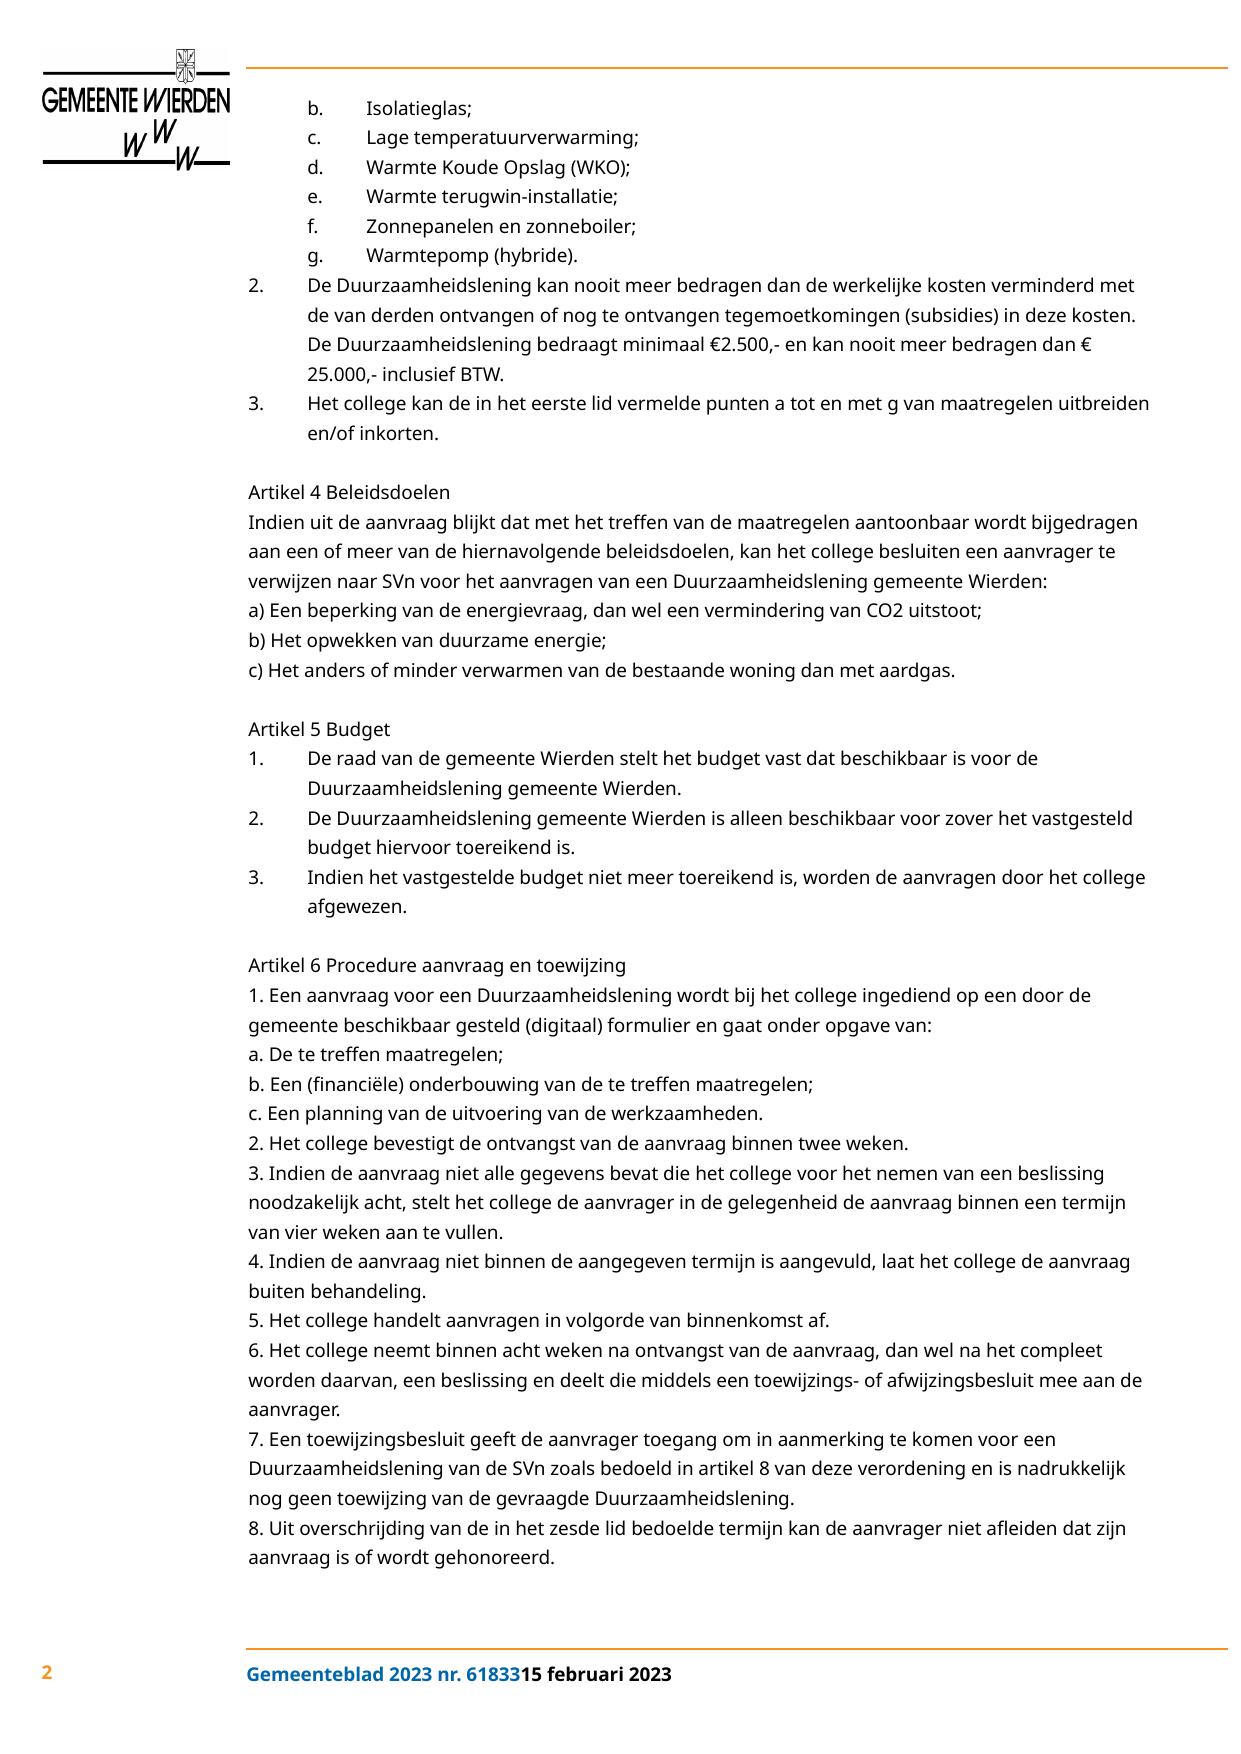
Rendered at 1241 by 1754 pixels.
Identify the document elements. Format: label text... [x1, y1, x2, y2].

text c) Het anders of minder verwarmen van de bestaande woning dan met aardgas. [248, 657, 1152, 683]
text a) Een beperking van de energievraag, dan wel een vermindering van CO2 uitstoot; [248, 598, 1152, 623]
list De raad van de gemeente Wierden stelt het budget vast dat beschikbaar is voor de Duurzaamheidslening gemeente Wierden. [248, 746, 1152, 801]
text Indien uit de aanvraag blijkt dat met het treffen van de maatregelen aantoonbaar wordt bijgedragen aan een of meer van de hiernavolgende beleidsdoelen, kan het college besluiten een aanvrager te verwijzen naar SVn voor het aanvragen van een Duurzaamheidslening gemeente Wierden: [248, 509, 1152, 594]
text 4. Indien de aanvraag niet binnen de aangegeven termijn is aangevuld, laat het college de aanvraag buiten behandeling. [248, 1248, 1152, 1304]
text b. Een (financiële) onderbouwing van de te treffen maatregelen; [248, 1071, 1152, 1097]
text Artikel 6 Procedure aanvraag en toewijzing [248, 953, 1152, 978]
list Zonnepanelen en zonneboiler; [307, 213, 1152, 239]
picture [41, 47, 231, 172]
text c. Een planning van de uitvoering van de werkzaamheden. [248, 1101, 1152, 1126]
list Isolatieglas; [307, 95, 1152, 121]
text a. De te treffen maatregelen; [248, 1041, 1152, 1067]
list De Duurzaamheidslening kan nooit meer bedragen dan de werkelijke kosten verminderd met de van derden ontvangen of nog te ontvangen tegemoetkomingen (subsidies) in deze kosten. De Duurzaamheidslening bedraagt minimaal €2.500,- en kan nooit meer bedragen dan € 25.000,- inclusief BTW. [248, 272, 1152, 387]
list Warmte Koude Opslag (WKO); [307, 154, 1152, 180]
text 8. Uit overschrijding van de in het zesde lid bedoelde termijn kan de aanvrager niet afleiden dat zijn aanvraag is of wordt gehonoreerd. [248, 1515, 1152, 1570]
text 5. Het college handelt aanvragen in volgorde van binnenkomst af. [248, 1308, 1152, 1333]
list Warmtepomp (hybride). [307, 243, 1152, 268]
text 3. Indien de aanvraag niet alle gegevens bevat die het college voor het nemen van een beslissing noodzakelijk acht, stelt het college de aanvrager in de gelegenheid de aanvraag binnen een termijn van vier weken aan te vullen. [248, 1160, 1152, 1245]
text 1. Een aanvraag voor een Duurzaamheidslening wordt bij het college ingediend op een door de gemeente beschikbaar gesteld (digitaal) formulier en gaat onder opgave van: [248, 982, 1152, 1038]
list Het college kan de in het eerste lid vermelde punten a tot en met g van maatregelen uitbreiden en/of inkorten. [248, 391, 1152, 446]
text Artikel 5 Budget [248, 716, 1152, 742]
text b) Het opwekken van duurzame energie; [248, 627, 1152, 653]
text 2. Het college bevestigt de ontvangst van de aanvraag binnen twee weken. [248, 1130, 1152, 1156]
list Indien het vastgestelde budget niet meer toereikend is, worden de aanvragen door het college afgewezen. [248, 864, 1152, 919]
list Warmte terugwin-installatie; [307, 183, 1152, 209]
list De Duurzaamheidslening gemeente Wierden is alleen beschikbaar voor zover het vastgesteld budget hiervoor toereikend is. [248, 805, 1152, 860]
list Lage temperatuurverwarming; [307, 124, 1152, 150]
text Artikel 4 Beleidsdoelen [248, 479, 1152, 505]
text 7. Een toewijzingsbesluit geeft de aanvrager toegang om in aanmerking te komen voor een Duurzaamheidslening van de SVn zoals bedoeld in artikel 8 van deze verordening en is nadrukkelijk nog geen toewijzing van de gevraagde Duurzaamheidslening. [248, 1426, 1152, 1511]
text 6. Het college neemt binnen acht weken na ontvangst van de aanvraag, dan wel na het compleet worden daarvan, een beslissing en deelt die middels een toewijzings- of afwijzingsbesluit mee aan de aanvrager. [248, 1337, 1152, 1422]
